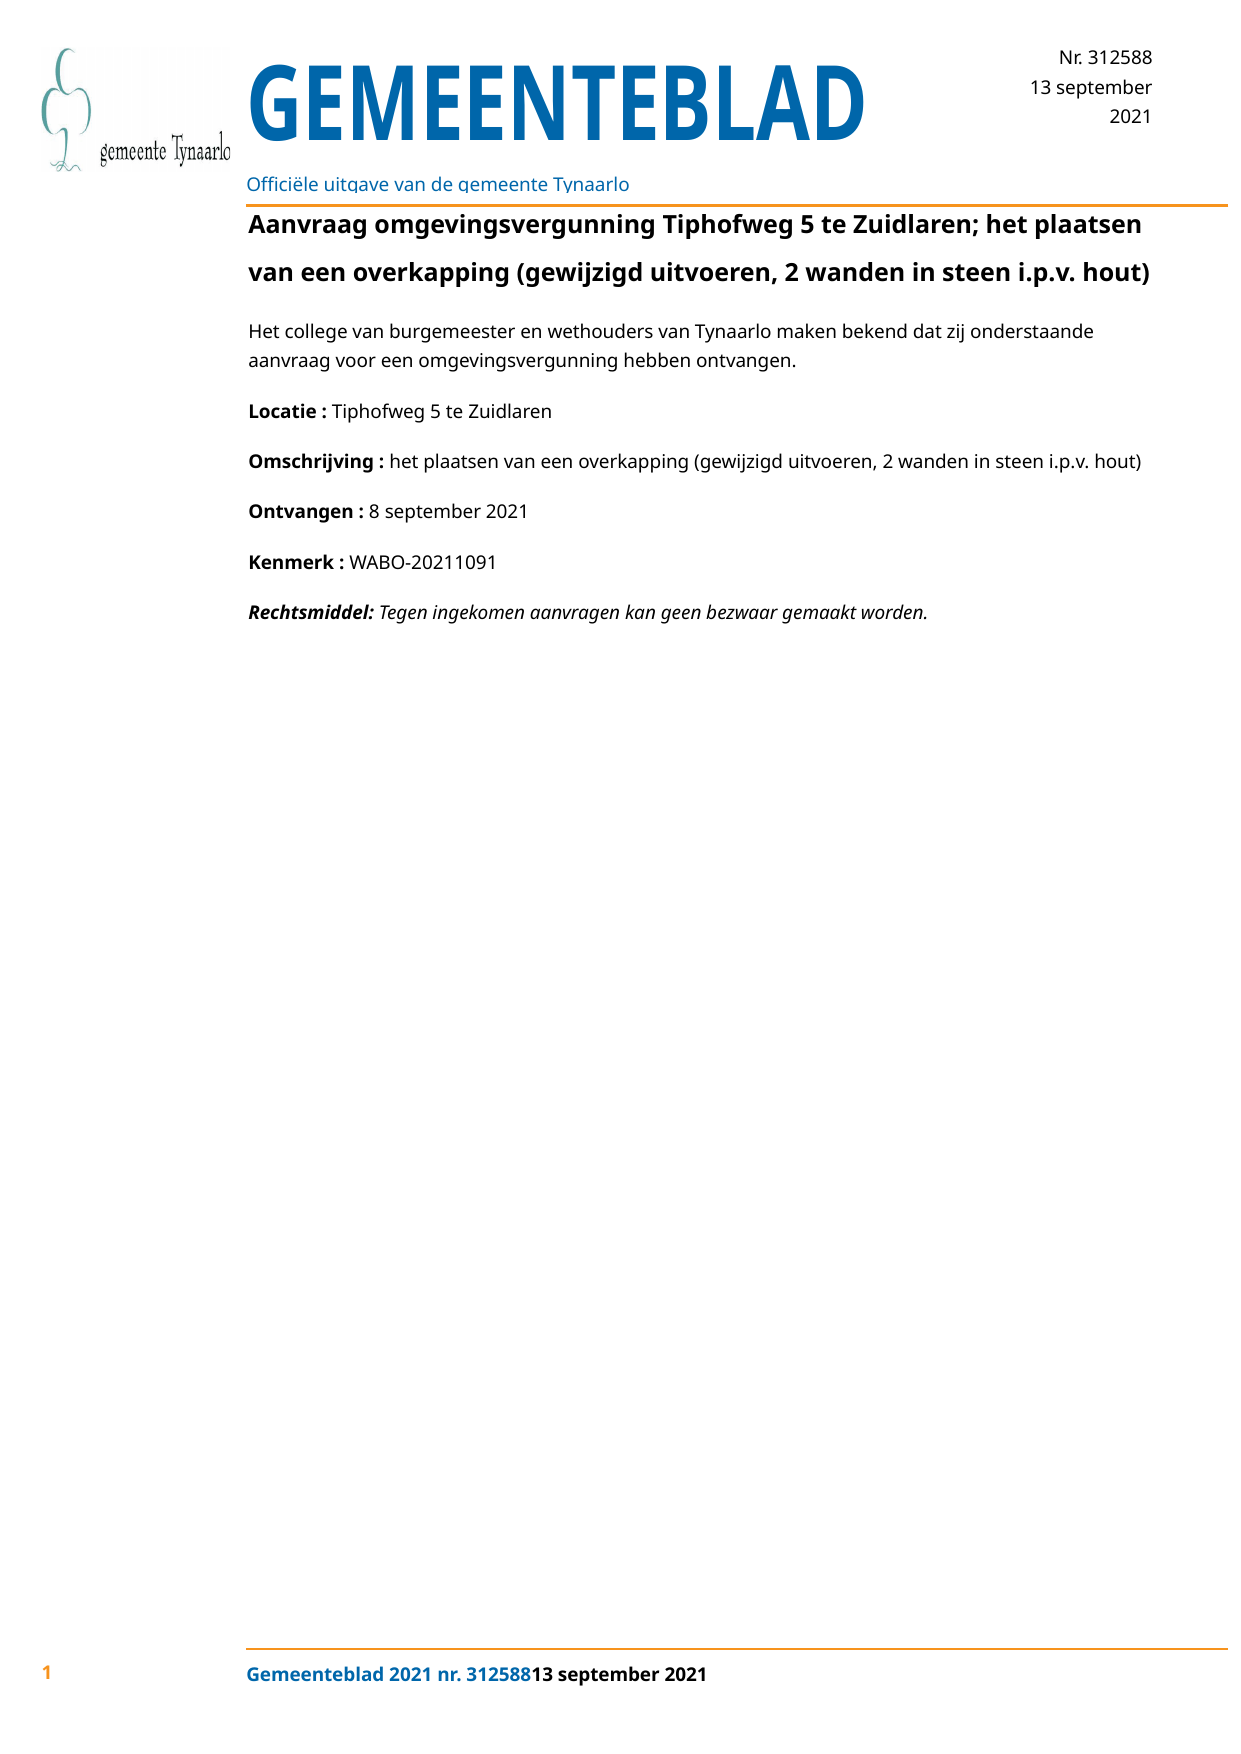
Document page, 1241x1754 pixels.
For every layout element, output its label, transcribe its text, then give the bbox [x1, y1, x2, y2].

text Het college van burgemeester en wethouders van Tynaarlo maken bekend dat zij onderstaande aanvraag voor een omgevingsvergunning hebben ontvangen. [248, 318, 1152, 373]
picture [41, 47, 231, 172]
text Aanvraag omgevingsvergunning Tiphofweg 5 te Zuidlaren; het plaatsen van een overkapping (gewijzigd uitvoeren, 2 wanden in steen i.p.v. hout) [248, 207, 1152, 288]
text Kenmerk : WABO-20211091 [248, 549, 1152, 575]
text Rechtsmiddel: Tegen ingekomen aanvragen kan geen bezwaar gemaakt worden. [248, 599, 1152, 625]
text Locatie : Tiphofweg 5 te Zuidlaren [248, 398, 1152, 424]
text Omschrijving : het plaatsen van een overkapping (gewijzigd uitvoeren, 2 wanden in steen i.p.v. hout) [248, 448, 1152, 474]
text Ontvangen : 8 september 2021 [248, 499, 1152, 524]
